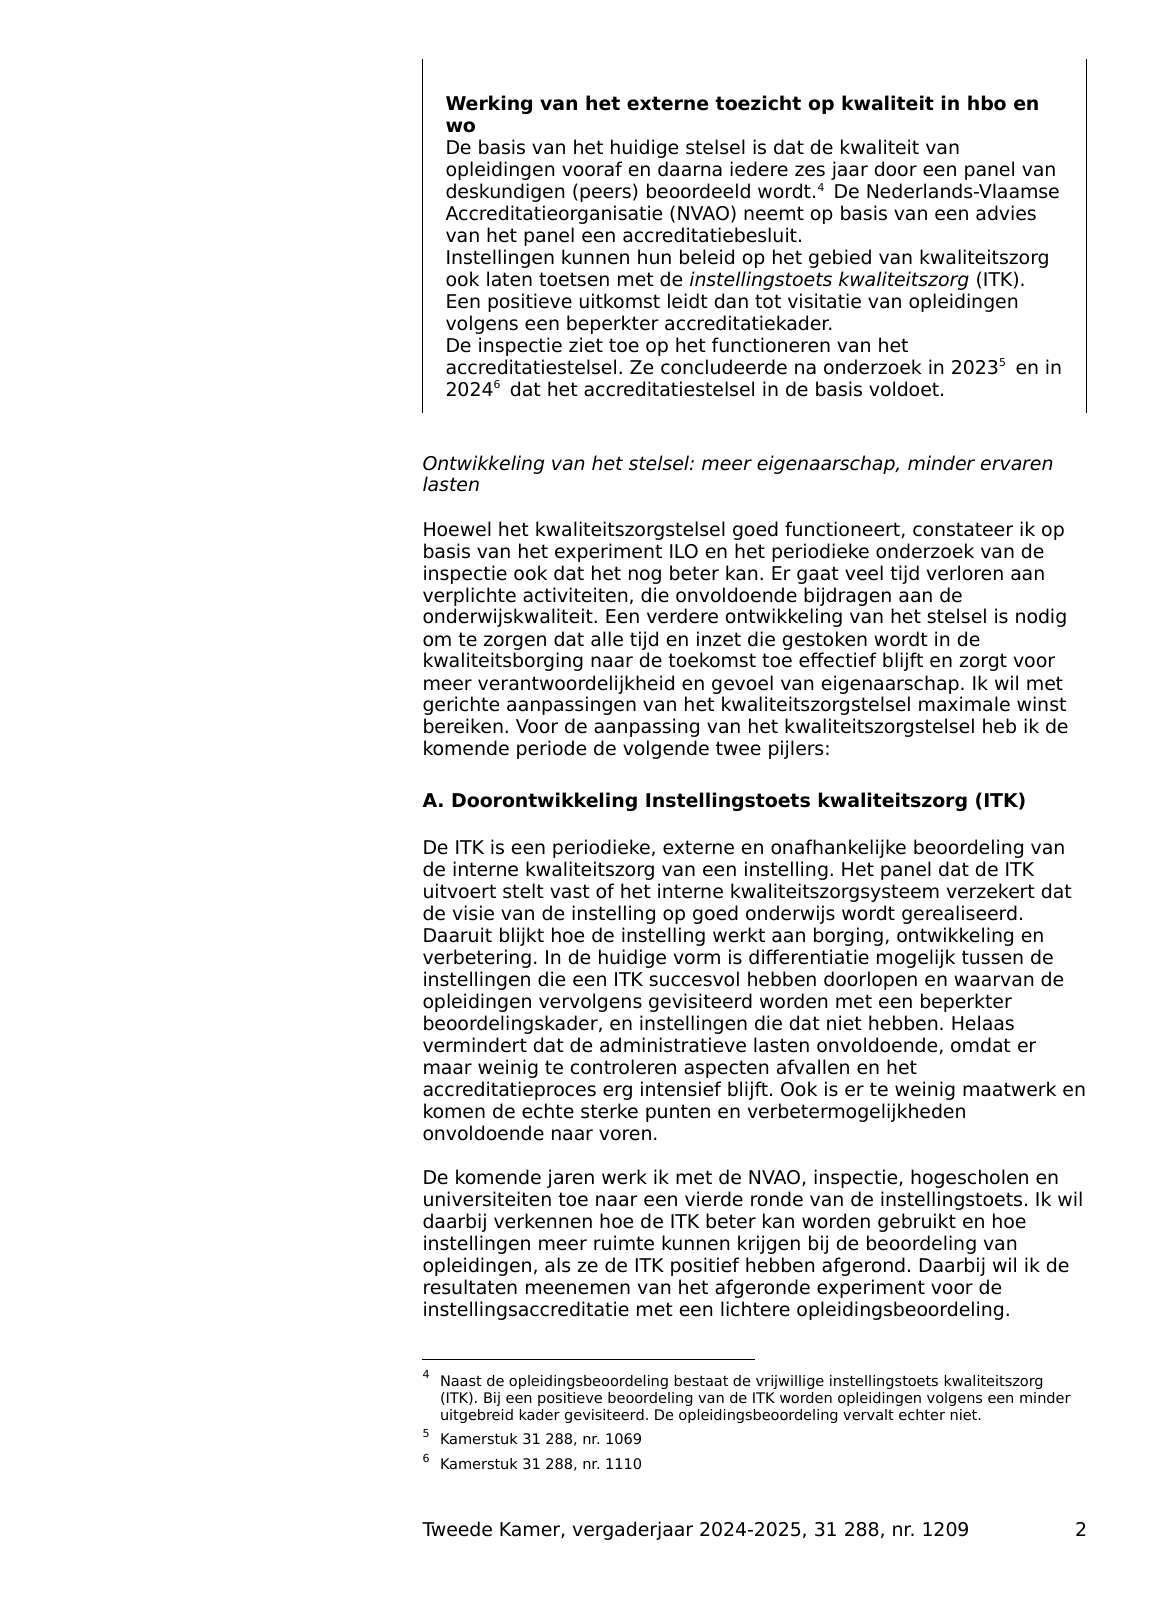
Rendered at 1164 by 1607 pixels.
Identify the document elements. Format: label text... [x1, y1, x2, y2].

subtitle Ontwikkeling van het stelsel: meer eigenaarschap, minder ervaren lasten [422, 452, 1087, 496]
text De komende jaren werk ik met de NVAO, inspectie, hogescholen en universiteiten toe naar een vierde ronde van de instellingstoets. Ik wil daarbij verkennen hoe de ITK beter kan worden gebruikt en hoe instellingen meer ruimte kunnen krijgen bij de beoordeling van opleidingen, als ze de ITK positief hebben afgerond. Daarbij wil ik de resultaten meenemen van het afgeronde experiment voor de instellingsaccreditatie met een lichtere opleidingsbeoordeling. [422, 1167, 1087, 1321]
text Hoewel het kwaliteitszorgstelsel goed functioneert, constateer ik op basis van het experiment ILO en het periodieke onderzoek van de inspectie ook dat het nog beter kan. Er gaat veel tijd verloren aan verplichte activiteiten, die onvoldoende bijdragen aan de onderwijskwaliteit. Een verdere ontwikkeling van het stelsel is nodig om te zorgen dat alle tijd en inzet die gestoken wordt in de kwaliteitsborging naar de toekomst toe effectief blijft en zorgt voor meer verantwoordelijkheid en gevoel van eigenaarschap. Ik wil met gerichte aanpassingen van het kwaliteitszorgstelsel maximale winst bereiken. Voor de aanpassing van het kwaliteitszorgstelsel heb ik de komende periode de volgende twee pijlers: [422, 518, 1087, 760]
table_header Werking van het externe toezicht op kwaliteit in hbo en wo De basis van het huidige stelsel is dat de kwaliteit van opleidingen vooraf en daarna iedere zes jaar door een panel van deskundigen (peers) beoordeeld wordt. De Nederlands-Vlaamse Accreditatieorganisatie (NVAO) neemt op basis van een advies van het panel een accreditatiebesluit. Instellingen kunnen hun beleid op het gebied van kwaliteitszorg ook laten toetsen met de instellingstoets kwaliteitszorg (ITK). Een positieve uitkomst leidt dan tot visitatie van opleidingen volgens een beperkter accreditatiekader. De inspectie ziet toe op het functioneren van het accreditatiestelsel. Ze concludeerde na onderzoek in 2023 en in 2024 dat het accreditatiestelsel in de basis voldoet. [423, 59, 1086, 412]
subtitle A. Doorontwikkeling Instellingstoets kwaliteitszorg (ITK) [422, 790, 1087, 812]
text De ITK is een periodieke, externe en onafhankelijke beoordeling van de interne kwaliteitszorg van een instelling. Het panel dat de ITK uitvoert stelt vast of het interne kwaliteitszorgsysteem verzekert dat de visie van de instelling op goed onderwijs wordt gerealiseerd. Daaruit blijkt hoe de instelling werkt aan borging, ontwikkeling en verbetering. In de huidige vorm is differentiatie mogelijk tussen de instellingen die een ITK succesvol hebben doorlopen en waarvan de opleidingen vervolgens gevisiteerd worden met een beperkter beoordelingskader, en instellingen die dat niet hebben. Helaas vermindert dat de administratieve lasten onvoldoende, omdat er maar weinig te controleren aspecten afvallen en het accreditatieproces erg intensief blijft. Ook is er te weinig maatwerk en komen de echte sterke punten en verbetermogelijkheden onvoldoende naar voren. [422, 837, 1087, 1145]
